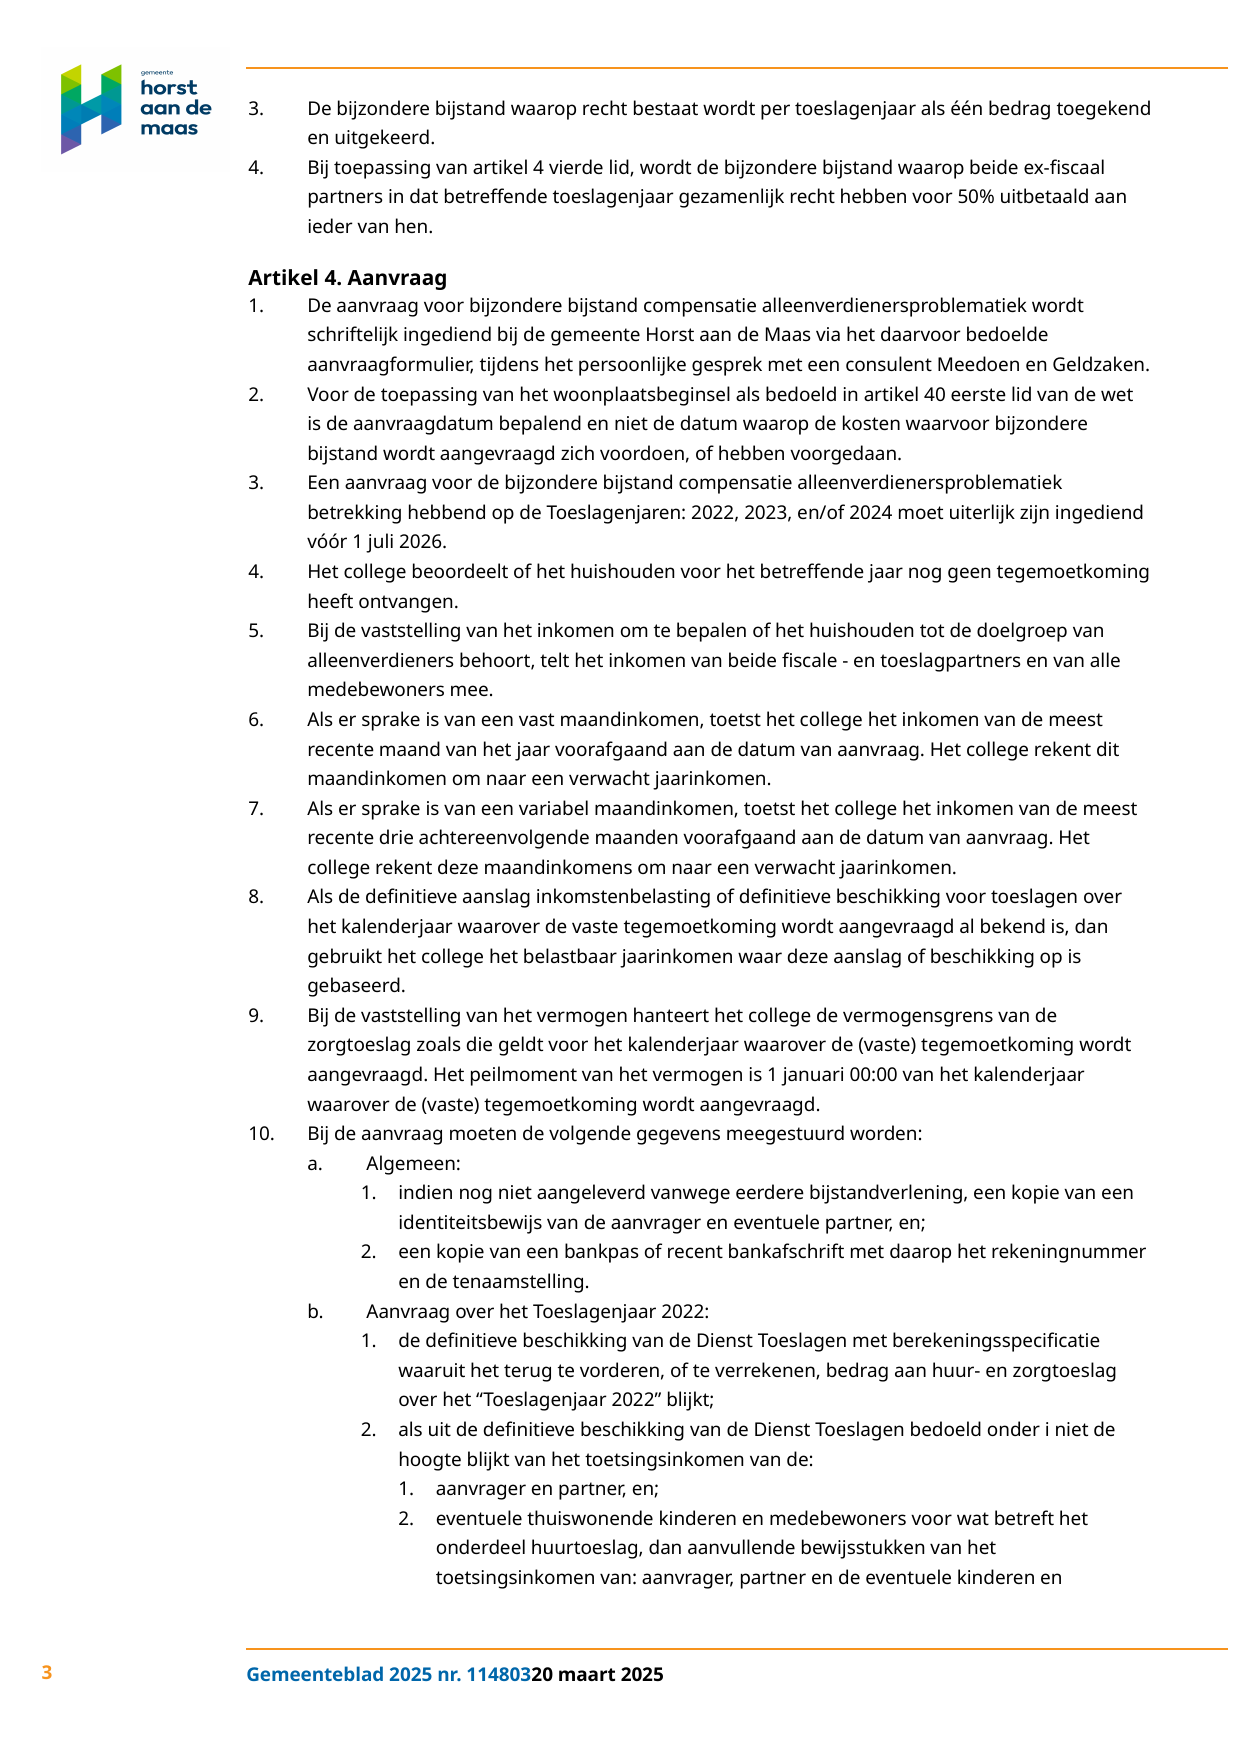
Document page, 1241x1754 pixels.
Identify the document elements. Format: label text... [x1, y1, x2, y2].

text Artikel 4. Aanvraag [248, 263, 1152, 292]
list Bij de vaststelling van het inkomen om te bepalen of het huishouden tot de doelgroep van alleenverdieners behoort, telt het inkomen van beide fiscale - en toeslagpartners en van alle medebewoners mee. [248, 617, 1152, 702]
list Bij de vaststelling van het vermogen hanteert het college de vermogensgrens van de zorgtoeslag zoals die geldt voor het kalenderjaar waarover de (vaste) tegemoetkoming wordt aangevraagd. Het peilmoment van het vermogen is 1 januari 00:00 van het kalenderjaar waarover de (vaste) tegemoetkoming wordt aangevraagd. [248, 1002, 1152, 1116]
list een kopie van een bankpas of recent bankafschrift met daarop het rekeningnummer en de tenaamstelling. [361, 1239, 1152, 1294]
list als uit de definitieve beschikking van de Dienst Toeslagen bedoeld onder i niet de hoogte blijkt van het toetsingsinkomen van de: [361, 1416, 1152, 1471]
list indien nog niet aangeleverd vanwege eerdere bijstandverlening, een kopie van een identiteitsbewijs van de aanvrager en eventuele partner, en; [361, 1179, 1152, 1235]
list De aanvraag voor bijzondere bijstand compensatie alleenverdienersproblematiek wordt schriftelijk ingediend bij de gemeente Horst aan de Maas via het daarvoor bedoelde aanvraagformulier, tijdens het persoonlijke gesprek met een consulent Meedoen en Geldzaken. [248, 292, 1152, 377]
picture [41, 47, 231, 172]
list Algemeen: [307, 1150, 1152, 1176]
list Bij de aanvraag moeten de volgende gegevens meegestuurd worden: [248, 1120, 1152, 1146]
list Voor de toepassing van het woonplaatsbeginsel als bedoeld in artikel 40 eerste lid van de wet is de aanvraagdatum bepalend en niet de datum waarop de kosten waarvoor bijzondere bijstand wordt aangevraagd zich voordoen, of hebben voorgedaan. [248, 381, 1152, 466]
list Aanvraag over het Toeslagenjaar 2022: [307, 1298, 1152, 1323]
list Het college beoordeelt of het huishouden voor het betreffende jaar nog geen tegemoetkoming heeft ontvangen. [248, 558, 1152, 613]
list eventuele thuiswonende kinderen en medebewoners voor wat betreft het onderdeel huurtoeslag, dan aanvullende bewijsstukken van het toetsingsinkomen van: aanvrager, partner en de eventuele kinderen en [398, 1505, 1152, 1590]
list Als er sprake is van een vast maandinkomen, toetst het college het inkomen van de meest recente maand van het jaar voorafgaand aan de datum van aanvraag. Het college rekent dit maandinkomen om naar een verwacht jaarinkomen. [248, 706, 1152, 791]
list de definitieve beschikking van de Dienst Toeslagen met berekeningsspecificatie waaruit het terug te vorderen, of te verrekenen, bedrag aan huur- en zorgtoeslag over het “Toeslagenjaar 2022” blijkt; [361, 1327, 1152, 1412]
list Als de definitieve aanslag inkomstenbelasting of definitieve beschikking voor toeslagen over het kalenderjaar waarover de vaste tegemoetkoming wordt aangevraagd al bekend is, dan gebruikt het college het belastbaar jaarinkomen waar deze aanslag of beschikking op is gebaseerd. [248, 884, 1152, 998]
list De bijzondere bijstand waarop recht bestaat wordt per toeslagenjaar als één bedrag toegekend en uitgekeerd. [248, 95, 1152, 150]
list Als er sprake is van een variabel maandinkomen, toetst het college het inkomen van de meest recente drie achtereenvolgende maanden voorafgaand aan de datum van aanvraag. Het college rekent deze maandinkomens om naar een verwacht jaarinkomen. [248, 795, 1152, 880]
list Een aanvraag voor de bijzondere bijstand compensatie alleenverdienersproblematiek betrekking hebbend op de Toeslagenjaren: 2022, 2023, en/of 2024 moet uiterlijk zijn ingediend vóór 1 juli 2026. [248, 469, 1152, 554]
list aanvrager en partner, en; [398, 1475, 1152, 1501]
list Bij toepassing van artikel 4 vierde lid, wordt de bijzondere bijstand waarop beide ex-fiscaal partners in dat betreffende toeslagenjaar gezamenlijk recht hebben voor 50% uitbetaald aan ieder van hen. [248, 154, 1152, 239]
